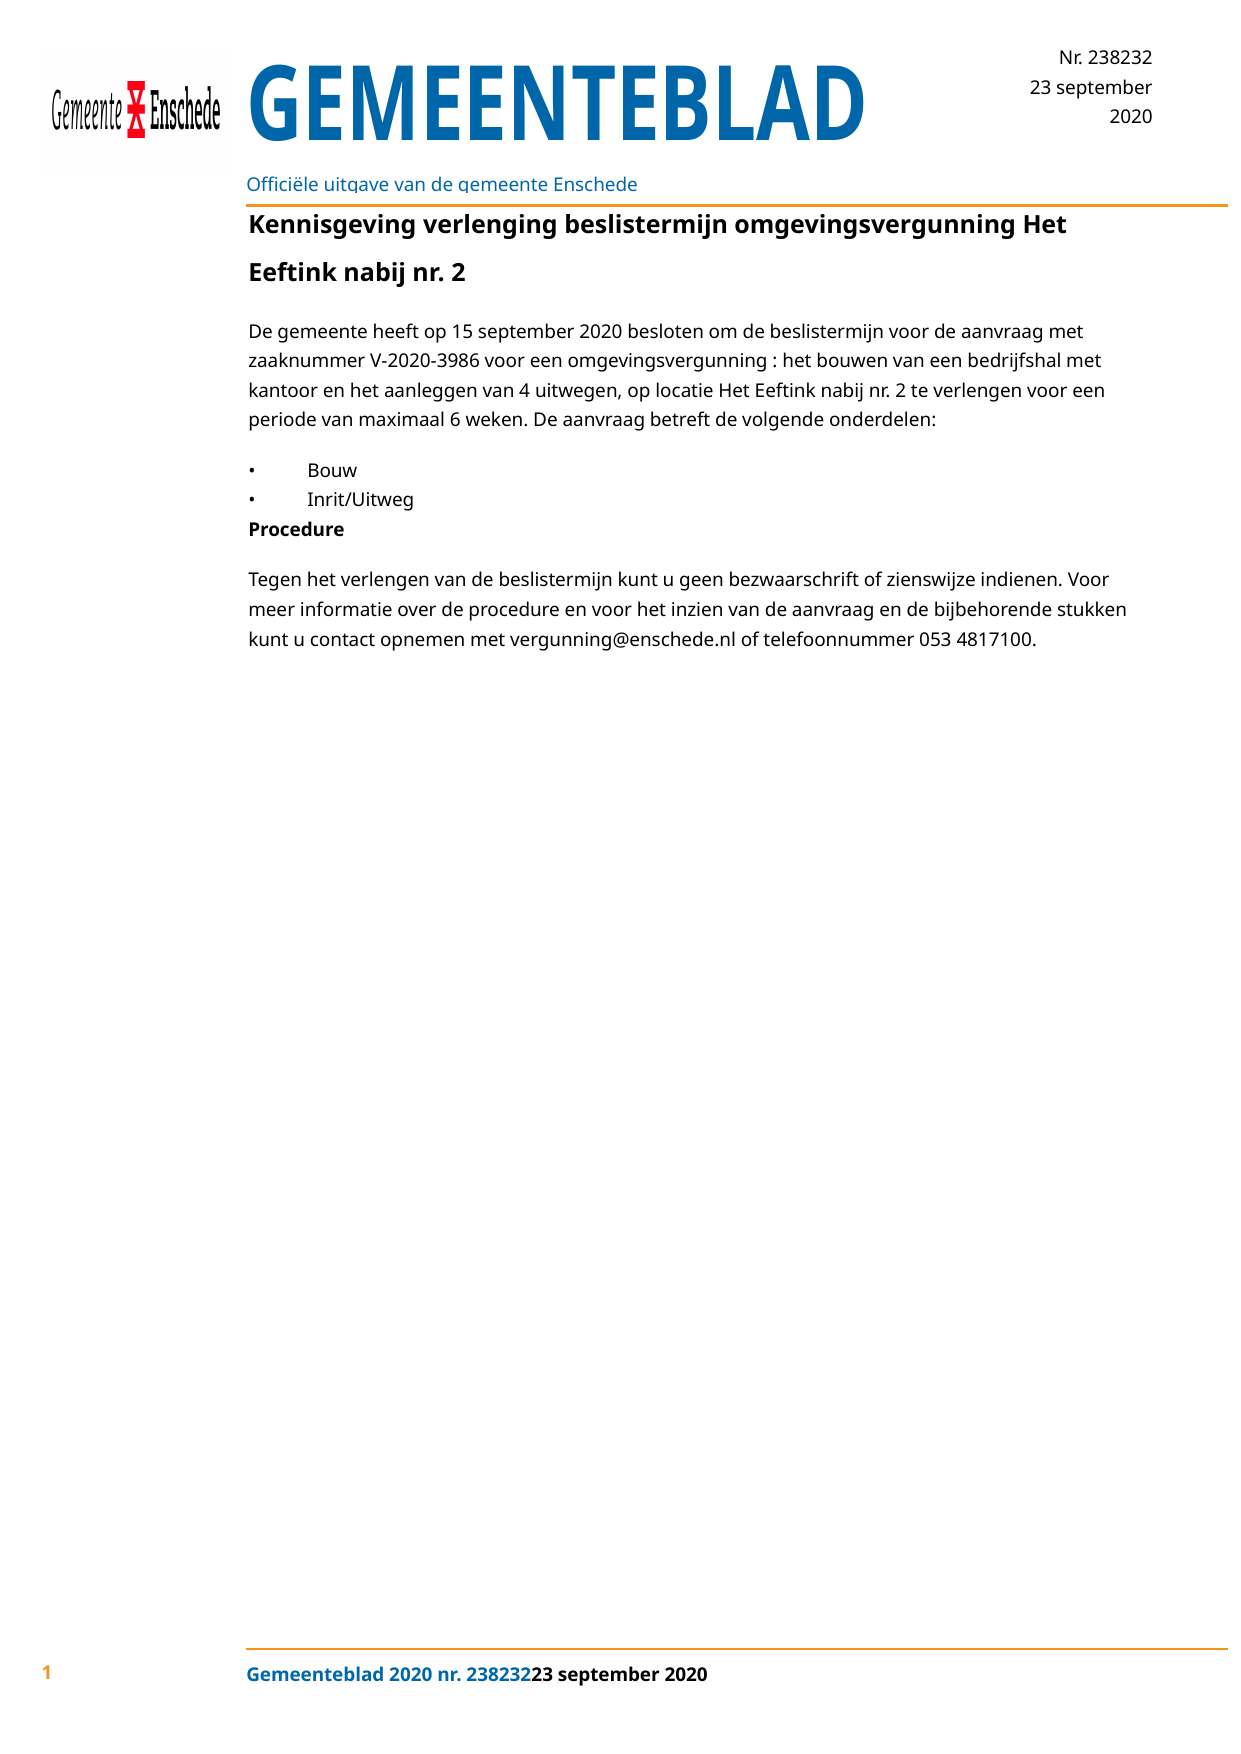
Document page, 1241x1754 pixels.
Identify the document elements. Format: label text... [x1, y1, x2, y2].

list Bouw [248, 457, 1152, 483]
text Kennisgeving verlenging beslistermijn omgevingsvergunning Het Eeftink nabij nr. 2 [248, 207, 1152, 288]
picture [41, 47, 231, 172]
list Inrit/Uitweg [248, 487, 1152, 512]
text De gemeente heeft op 15 september 2020 besloten om de beslistermijn voor de aanvraag met zaaknummer V-2020-3986 voor een omgevingsvergunning : het bouwen van een bedrijfshal met kantoor en het aanleggen van 4 uitwegen, op locatie Het Eeftink nabij nr. 2 te verlengen voor een periode van maximaal 6 weken. De aanvraag betreft de volgende onderdelen: [248, 318, 1152, 432]
text Tegen het verlengen van de beslistermijn kunt u geen bezwaarschrift of zienswijze indienen. Voor meer informatie over de procedure en voor het inzien van de aanvraag en de bijbehorende stukken kunt u contact opnemen met vergunning@enschede.nl of telefoonnummer 053 4817100. [248, 567, 1152, 652]
text Procedure [248, 516, 1152, 542]
